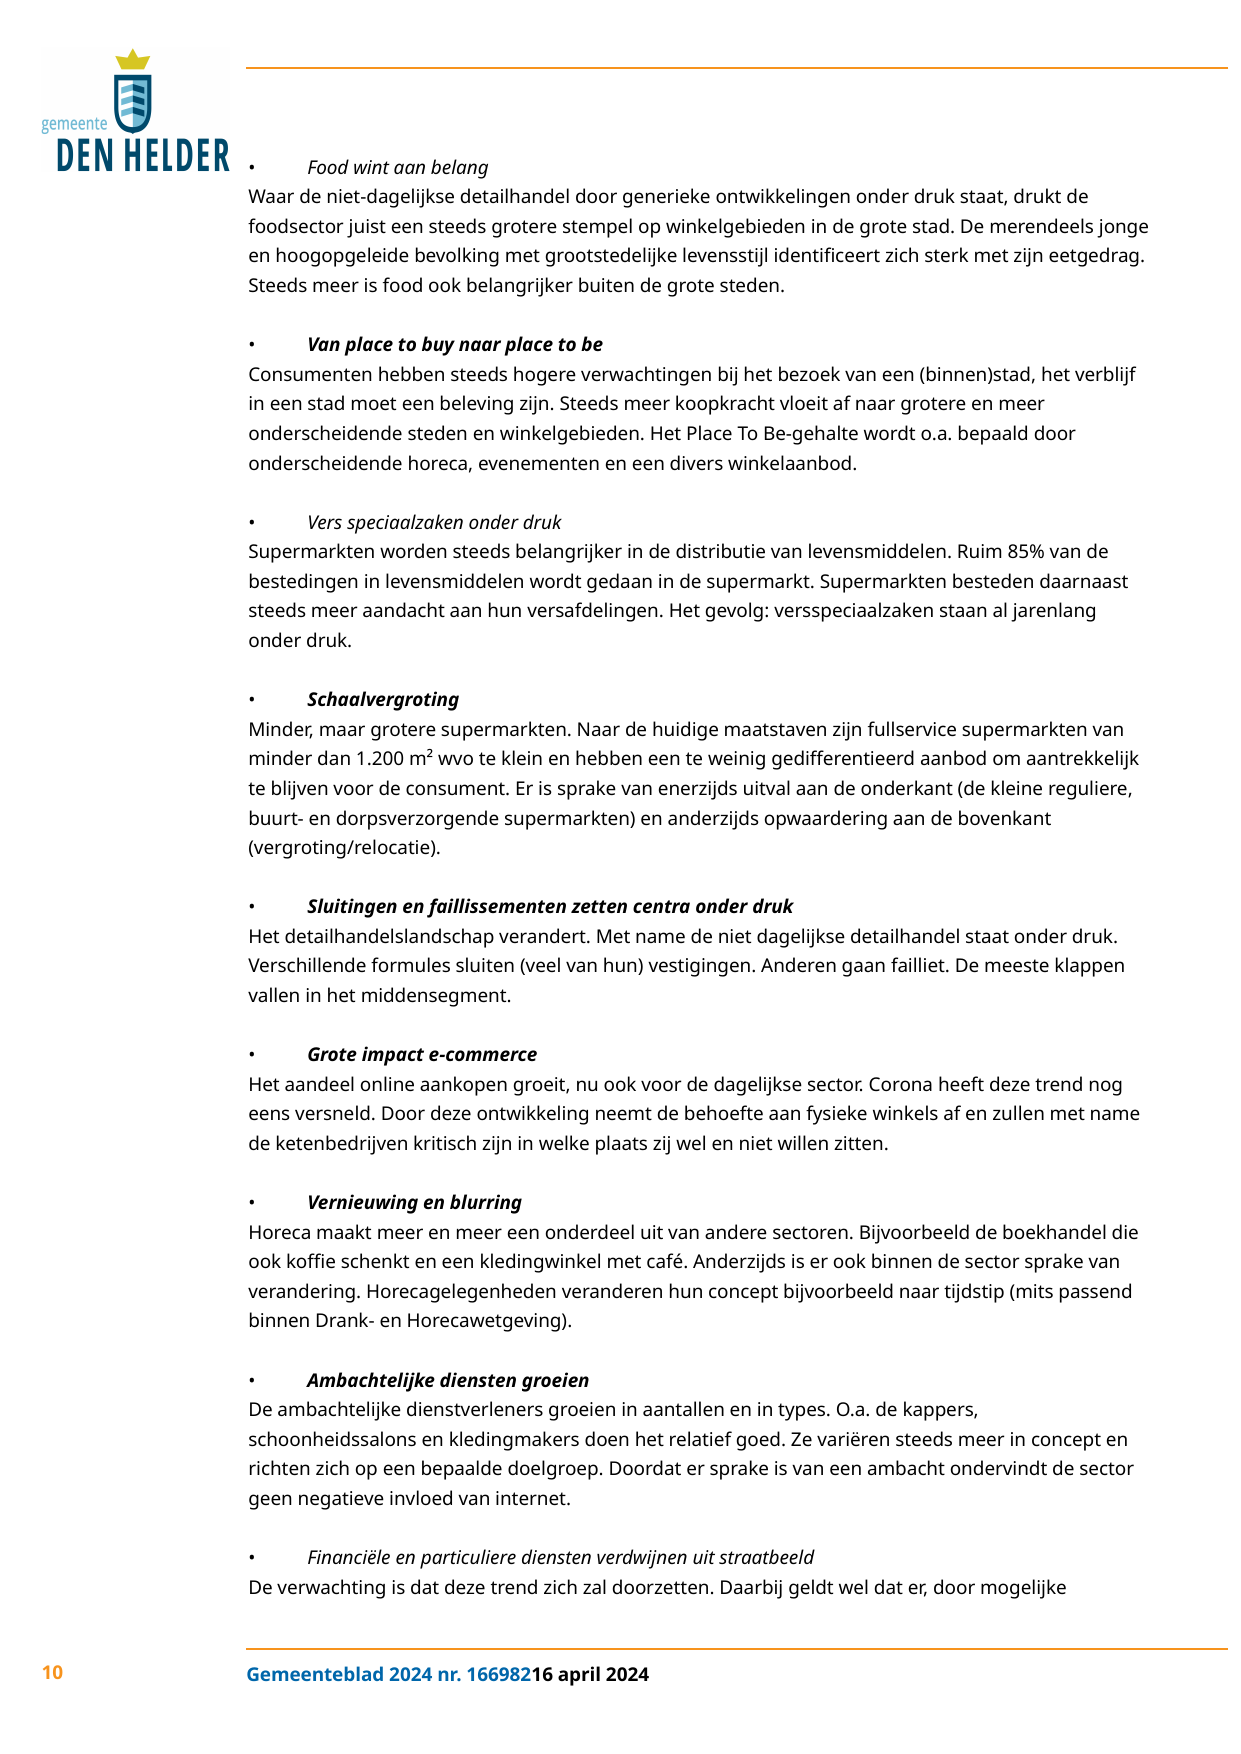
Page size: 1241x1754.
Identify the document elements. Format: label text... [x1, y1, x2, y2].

text Het aandeel online aankopen groeit, nu ook voor de dagelijkse sector. Corona heeft deze trend nog eens versneld. Door deze ontwikkeling neemt de behoefte aan fysieke winkels af en zullen met name de ketenbedrijven kritisch zijn in welke plaats zij wel en niet willen zitten. [248, 1071, 1152, 1156]
list Ambachtelijke diensten groeien [248, 1367, 1152, 1393]
picture [182, 144, 187, 165]
text Consumenten hebben steeds hogere verwachtingen bij het bezoek van een (binnen)stad, het verblijf in een stad moet een beleving zijn. Steeds meer koopkracht vloeit af naar grotere en meer onderscheidende steden en winkelgebieden. Het Place To Be-gehalte wordt o.a. bepaald door onderscheidende horeca, evenementen en een divers winkelaanbod. [248, 361, 1152, 476]
list Grote impact e-commerce [248, 1041, 1152, 1067]
text De ambachtelijke dienstverleners groeien in aantallen en in types. O.a. de kappers, schoonheidssalons en kledingmakers doen het relatief goed. Ze variëren steeds meer in concept en richten zich op een bepaalde doelgroep. Doordat er sprake is van een ambacht ondervindt de sector geen negatieve invloed van internet. [248, 1396, 1152, 1511]
list Vers speciaalzaken onder druk [248, 509, 1152, 535]
list Schaalvergroting [248, 686, 1152, 712]
list Food wint aan belang [248, 154, 1152, 180]
picture [220, 160, 224, 172]
picture [63, 144, 68, 165]
text Supermarkten worden steeds belangrijker in de distributie van levensmiddelen. Ruim 85% van de bestedingen in levensmiddelen wordt gedaan in de supermarkt. Supermarkten besteden daarnaast steeds meer aandacht aan hun versafdelingen. Het gevolg: versspeciaalzaken staan al jarenlang onder druk. [248, 538, 1152, 653]
picture [100, 154, 106, 172]
list Van place to buy naar place to be [248, 331, 1152, 357]
text Het detailhandelslandschap verandert. Met name de niet dagelijkse detailhandel staat onder druk. Verschillende formules sluiten (veel van hun) vestigingen. Anderen gaan failliet. De meeste klappen vallen in het middensegment. [248, 923, 1152, 1008]
text Waar de niet-dagelijkse detailhandel door generieke ontwikkelingen onder druk staat, drukt de foodsector juist een steeds grotere stempel op winkelgebieden in de grote stad. De merendeels jonge en hoogopgeleide bevolking met grootstedelijke levensstijl identificeert zich sterk met zijn eetgedrag. Steeds meer is food ook belangrijker buiten de grote steden. [248, 183, 1152, 298]
picture [41, 47, 231, 172]
text Minder, maar grotere supermarkten. Naar de huidige maatstaven zijn fullservice supermarkten van minder dan 1.200 m² wvo te klein en hebben een te weinig gedifferentieerd aanbod om aantrekkelijk te blijven voor de consument. Er is sprake van enerzijds uitval aan de onderkant (de kleine reguliere, buurt- en dorpsverzorgende supermarkten) en anderzijds opwaardering aan de bovenkant (vergroting/relocatie). [248, 716, 1152, 860]
list Sluitingen en faillissementen zetten centra onder druk [248, 893, 1152, 919]
picture [130, 157, 135, 172]
text Horeca maakt meer en meer een onderdeel uit van andere sectoren. Bijvoorbeeld de boekhandel die ook koffie schenkt en een kledingwinkel met café. Anderzijds is er ook binnen de sector sprake van verandering. Horecagelegenheden veranderen hun concept bijvoorbeeld naar tijdstip (mits passend binnen Drank- en Horecawetgeving). [248, 1219, 1152, 1333]
list Vernieuwing en blurring [248, 1189, 1152, 1215]
list Financiële en particuliere diensten verdwijnen uit straatbeeld [248, 1544, 1152, 1570]
text De verwachting is dat deze trend zich zal doorzetten. Daarbij geldt wel dat er, door mogelijke [248, 1574, 1152, 1600]
